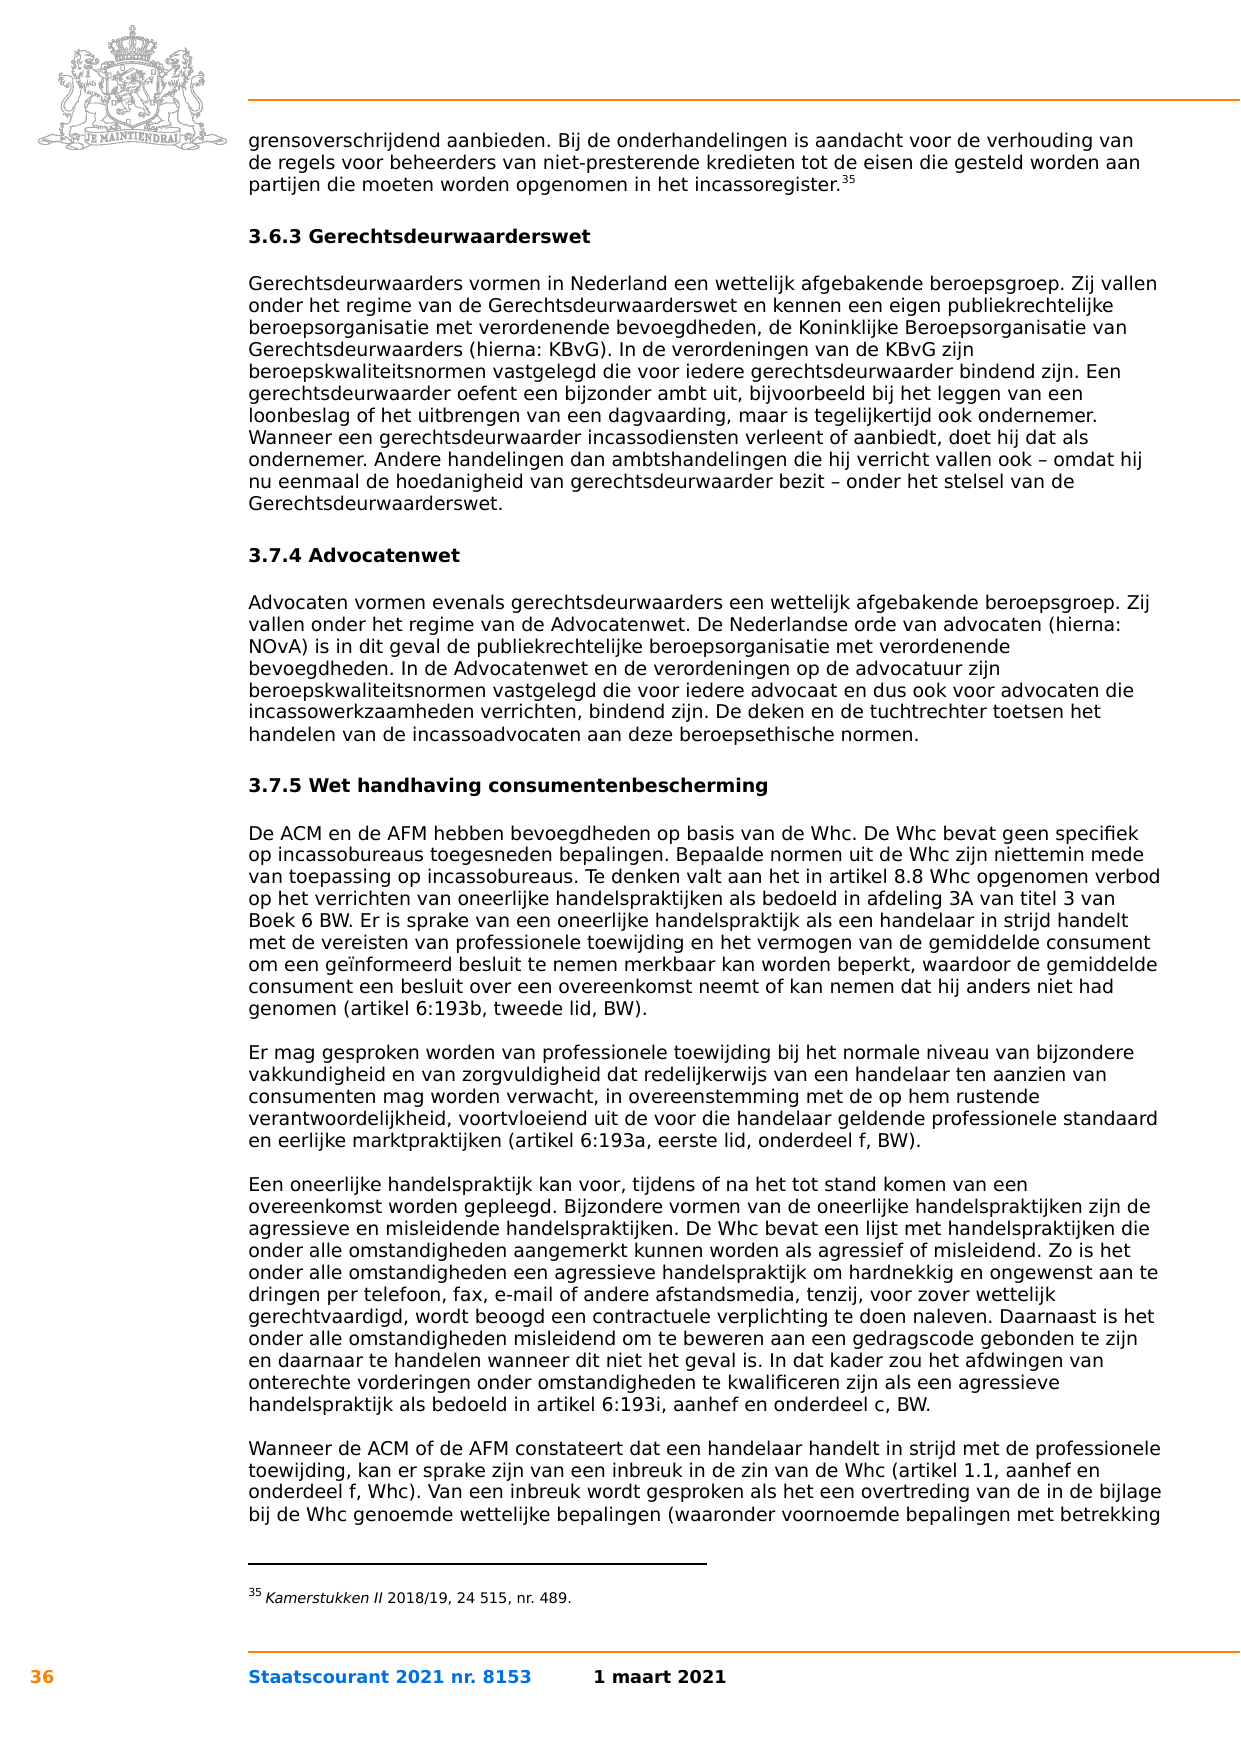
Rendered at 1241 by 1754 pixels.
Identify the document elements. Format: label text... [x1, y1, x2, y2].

text Advocaten vormen evenals gerechtsdeurwaarders een wettelijk afgebakende beroepsgroep. Zij vallen onder het regime van de Advocatenwet. De Nederlandse orde van advocaten (hierna: NOvA) is in dit geval de publiekrechtelijke beroepsorganisatie met verordenende bevoegdheden. In de Advocatenwet en de verordeningen op de advocatuur zijn beroepskwaliteitsnormen vastgelegd die voor iedere advocaat en dus ook voor advocaten die incassowerkzaamheden verrichten, bindend zijn. De deken en de tuchtrechter toetsen het handelen van de incassoadvocaten aan deze beroepsethische normen. [248, 592, 1163, 745]
text Kamerstukken II 2018/19, 24 515, nr. 489. [248, 1586, 1163, 1608]
subtitle 3.7.4 Advocatenwet [248, 544, 1163, 567]
subtitle 3.6.3 Gerechtsdeurwaarderswet [248, 226, 1163, 248]
text Wanneer de ACM of de AFM constateert dat een handelaar handelt in strijd met de professionele toewijding, kan er sprake zijn van een inbreuk in de zin van de Whc (artikel 1.1, aanhef en onderdeel f, Whc). Van een inbreuk wordt gesproken als het een overtreding van de in de bijlage bij de Whc genoemde wettelijke bepalingen (waaronder voornoemde bepalingen met betrekking [248, 1437, 1163, 1525]
text Gerechtsdeurwaarders vormen in Nederland een wettelijk afgebakende beroepsgroep. Zij vallen onder het regime van de Gerechtsdeurwaarderswet en kennen een eigen publiekrechtelijke beroepsorganisatie met verordenende bevoegdheden, de Koninklijke Beroepsorganisatie van Gerechtsdeurwaarders (hierna: KBvG). In de verordeningen van de KBvG zijn beroepskwaliteitsnormen vastgelegd die voor iedere gerechtsdeurwaarder bindend zijn. Een gerechtsdeurwaarder oefent een bijzonder ambt uit, bijvoorbeeld bij het leggen van een loonbeslag of het uitbrengen van een dagvaarding, maar is tegelijkertijd ook ondernemer. Wanneer een gerechtsdeurwaarder incassodiensten verleent of aanbiedt, doet hij dat als ondernemer. Andere handelingen dan ambtshandelingen die hij verricht vallen ook – omdat hij nu eenmaal de hoedanigheid van gerechtsdeurwaarder bezit – onder het stelsel van de Gerechtsdeurwaarderswet. [248, 273, 1163, 514]
subtitle 3.7.5 Wet handhaving consumentenbescherming [248, 775, 1163, 797]
text Er mag gesproken worden van professionele toewijding bij het normale niveau van bijzondere vakkundigheid en van zorgvuldigheid dat redelijkerwijs van een handelaar ten aanzien van consumenten mag worden verwacht, in overeenstemming met de op hem rustende verantwoordelijkheid, voortvloeiend uit de voor die handelaar geldende professionele standaard en eerlijke marktpraktijken (artikel 6:193a, eerste lid, onderdeel f, BW). [248, 1042, 1163, 1152]
picture [38, 25, 227, 150]
text De ACM en de AFM hebben bevoegdheden op basis van de Whc. De Whc bevat geen specifiek op incassobureaus toegesneden bepalingen. Bepaalde normen uit de Whc zijn niettemin mede van toepassing op incassobureaus. Te denken valt aan het in artikel 8.8 Whc opgenomen verbod op het verrichten van oneerlijke handelspraktijken als bedoeld in afdeling 3A van titel 3 van Boek 6 BW. Er is sprake van een oneerlijke handelspraktijk als een handelaar in strijd handelt met de vereisten van professionele toewijding en het vermogen van de gemiddelde consument om een geïnformeerd besluit te nemen merkbaar kan worden beperkt, waardoor de gemiddelde consument een besluit over een overeenkomst neemt of kan nemen dat hij anders niet had genomen (artikel 6:193b, tweede lid, BW). [248, 822, 1163, 1020]
text grensoverschrijdend aanbieden. Bij de onderhandelingen is aandacht voor de verhouding van de regels voor beheerders van niet-presterende kredieten tot de eisen die gesteld worden aan partijen die moeten worden opgenomen in het incassoregister. [248, 130, 1163, 196]
text Een oneerlijke handelspraktijk kan voor, tijdens of na het tot stand komen van een overeenkomst worden gepleegd. Bijzondere vormen van de oneerlijke handelspraktijken zijn de agressieve en misleidende handelspraktijken. De Whc bevat een lijst met handelspraktijken die onder alle omstandigheden aangemerkt kunnen worden als agressief of misleidend. Zo is het onder alle omstandigheden een agressieve handelspraktijk om hardnekkig en ongewenst aan te dringen per telefoon, fax, e-mail of andere afstandsmedia, tenzij, voor zover wettelijk gerechtvaardigd, wordt beoogd een contractuele verplichting te doen naleven. Daarnaast is het onder alle omstandigheden misleidend om te beweren aan een gedragscode gebonden te zijn en daarnaar te handelen wanneer dit niet het geval is. In dat kader zou het afdwingen van onterechte vorderingen onder omstandigheden te kwalificeren zijn als een agressieve handelspraktijk als bedoeld in artikel 6:193i, aanhef en onderdeel c, BW. [248, 1174, 1163, 1416]
